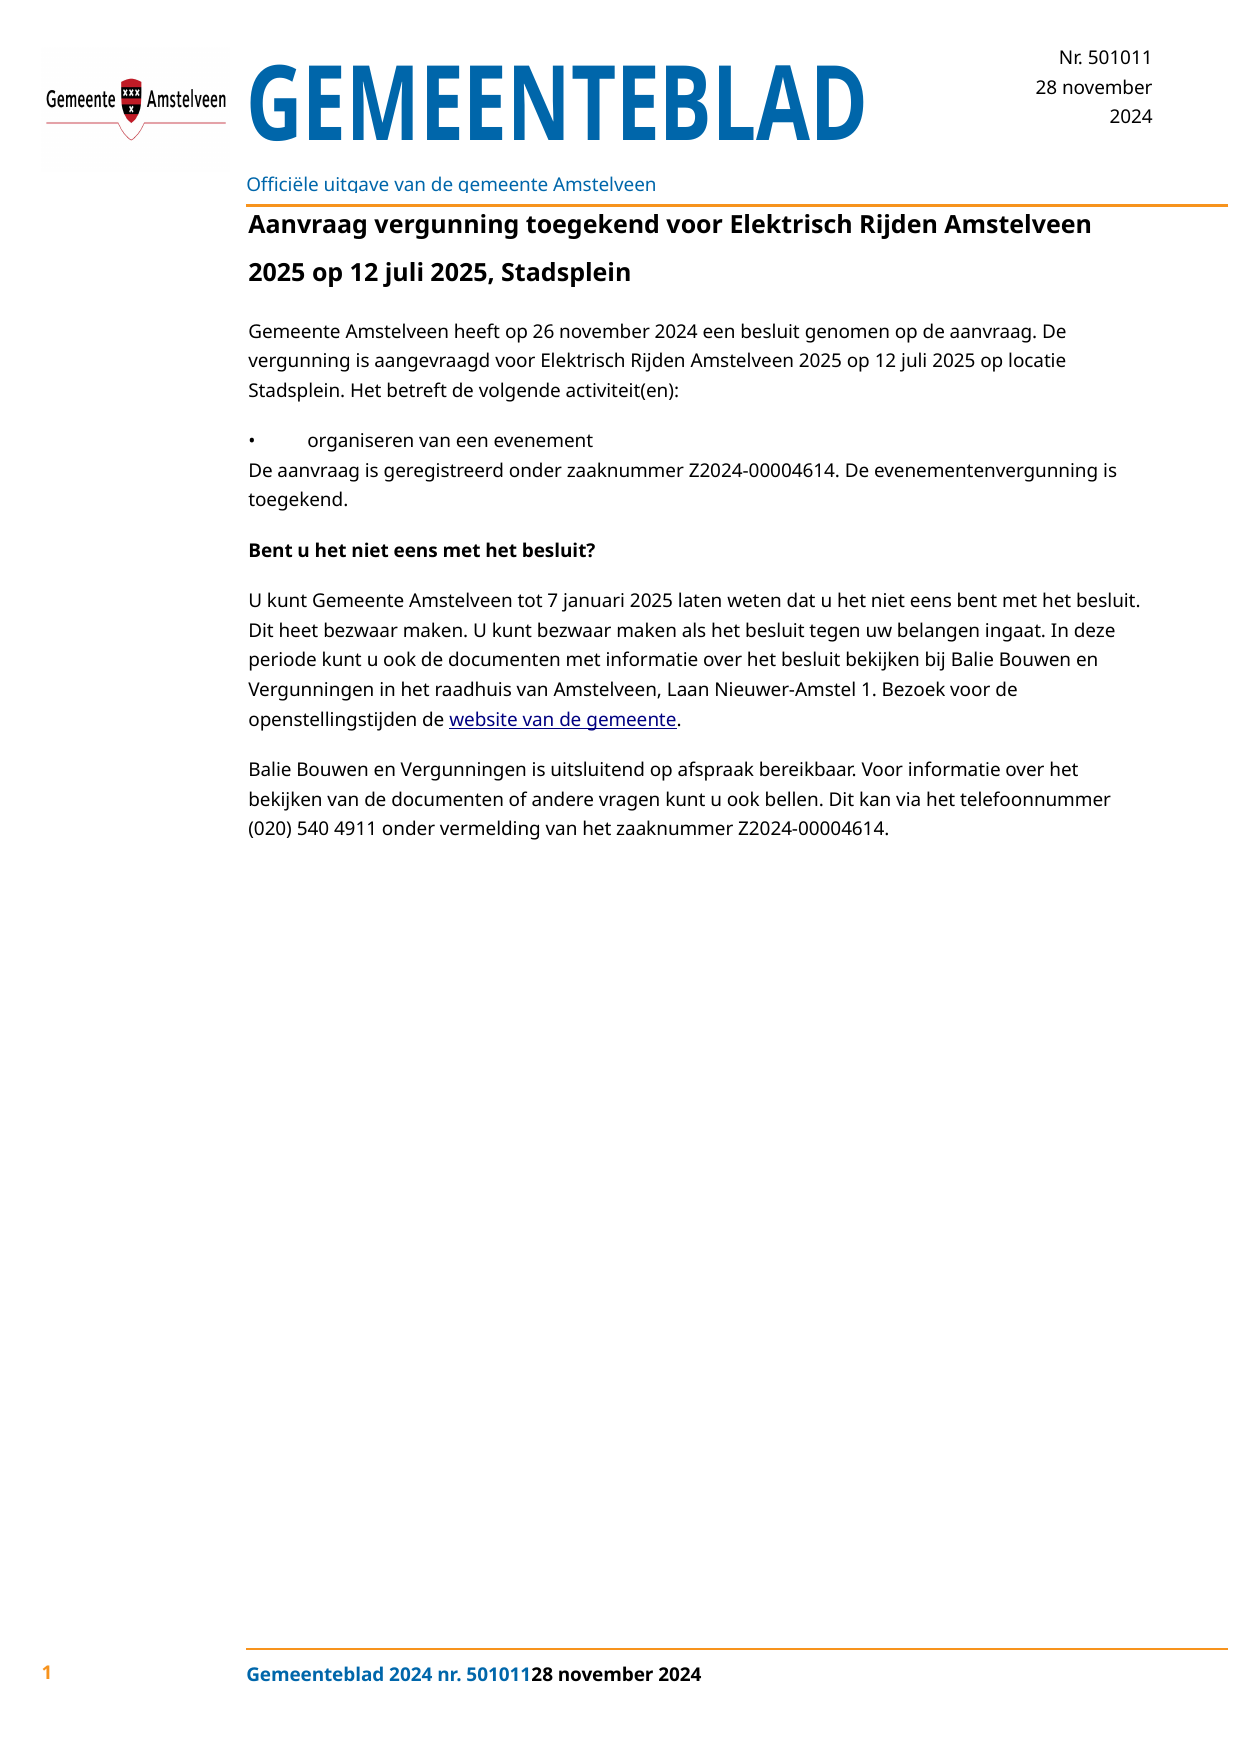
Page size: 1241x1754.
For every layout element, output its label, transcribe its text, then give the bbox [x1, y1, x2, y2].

list organiseren van een evenement [248, 427, 1152, 453]
text Bent u het niet eens met het besluit? [248, 537, 1152, 563]
text Aanvraag vergunning toegekend voor Elektrisch Rijden Amstelveen 2025 op 12 juli 2025, Stadsplein [248, 207, 1152, 288]
text U kunt Gemeente Amstelveen tot 7 januari 2025 laten weten dat u het niet eens bent met het besluit. Dit heet bezwaar maken. U kunt bezwaar maken als het besluit tegen uw belangen ingaat. In deze periode kunt u ook de documenten met informatie over het besluit bekijken bij Balie Bouwen en Vergunningen in het raadhuis van Amstelveen, Laan Nieuwer-Amstel 1. Bezoek voor de openstellingstijden de website van de gemeente. [248, 587, 1152, 732]
text Balie Bouwen en Vergunningen is uitsluitend op afspraak bereikbaar. Voor informatie over het bekijken van de documenten of andere vragen kunt u ook bellen. Dit kan via het telefoonnummer (020) 540 4911 onder vermelding van het zaaknummer Z2024-00004614. [248, 756, 1152, 841]
picture [41, 47, 231, 172]
text De aanvraag is geregistreerd onder zaaknummer Z2024-00004614. De evenementenvergunning is toegekend. [248, 457, 1152, 512]
text Gemeente Amstelveen heeft op 26 november 2024 een besluit genomen op de aanvraag. De vergunning is aangevraagd voor Elektrisch Rijden Amstelveen 2025 op 12 juli 2025 op locatie Stadsplein. Het betreft de volgende activiteit(en): [248, 318, 1152, 403]
